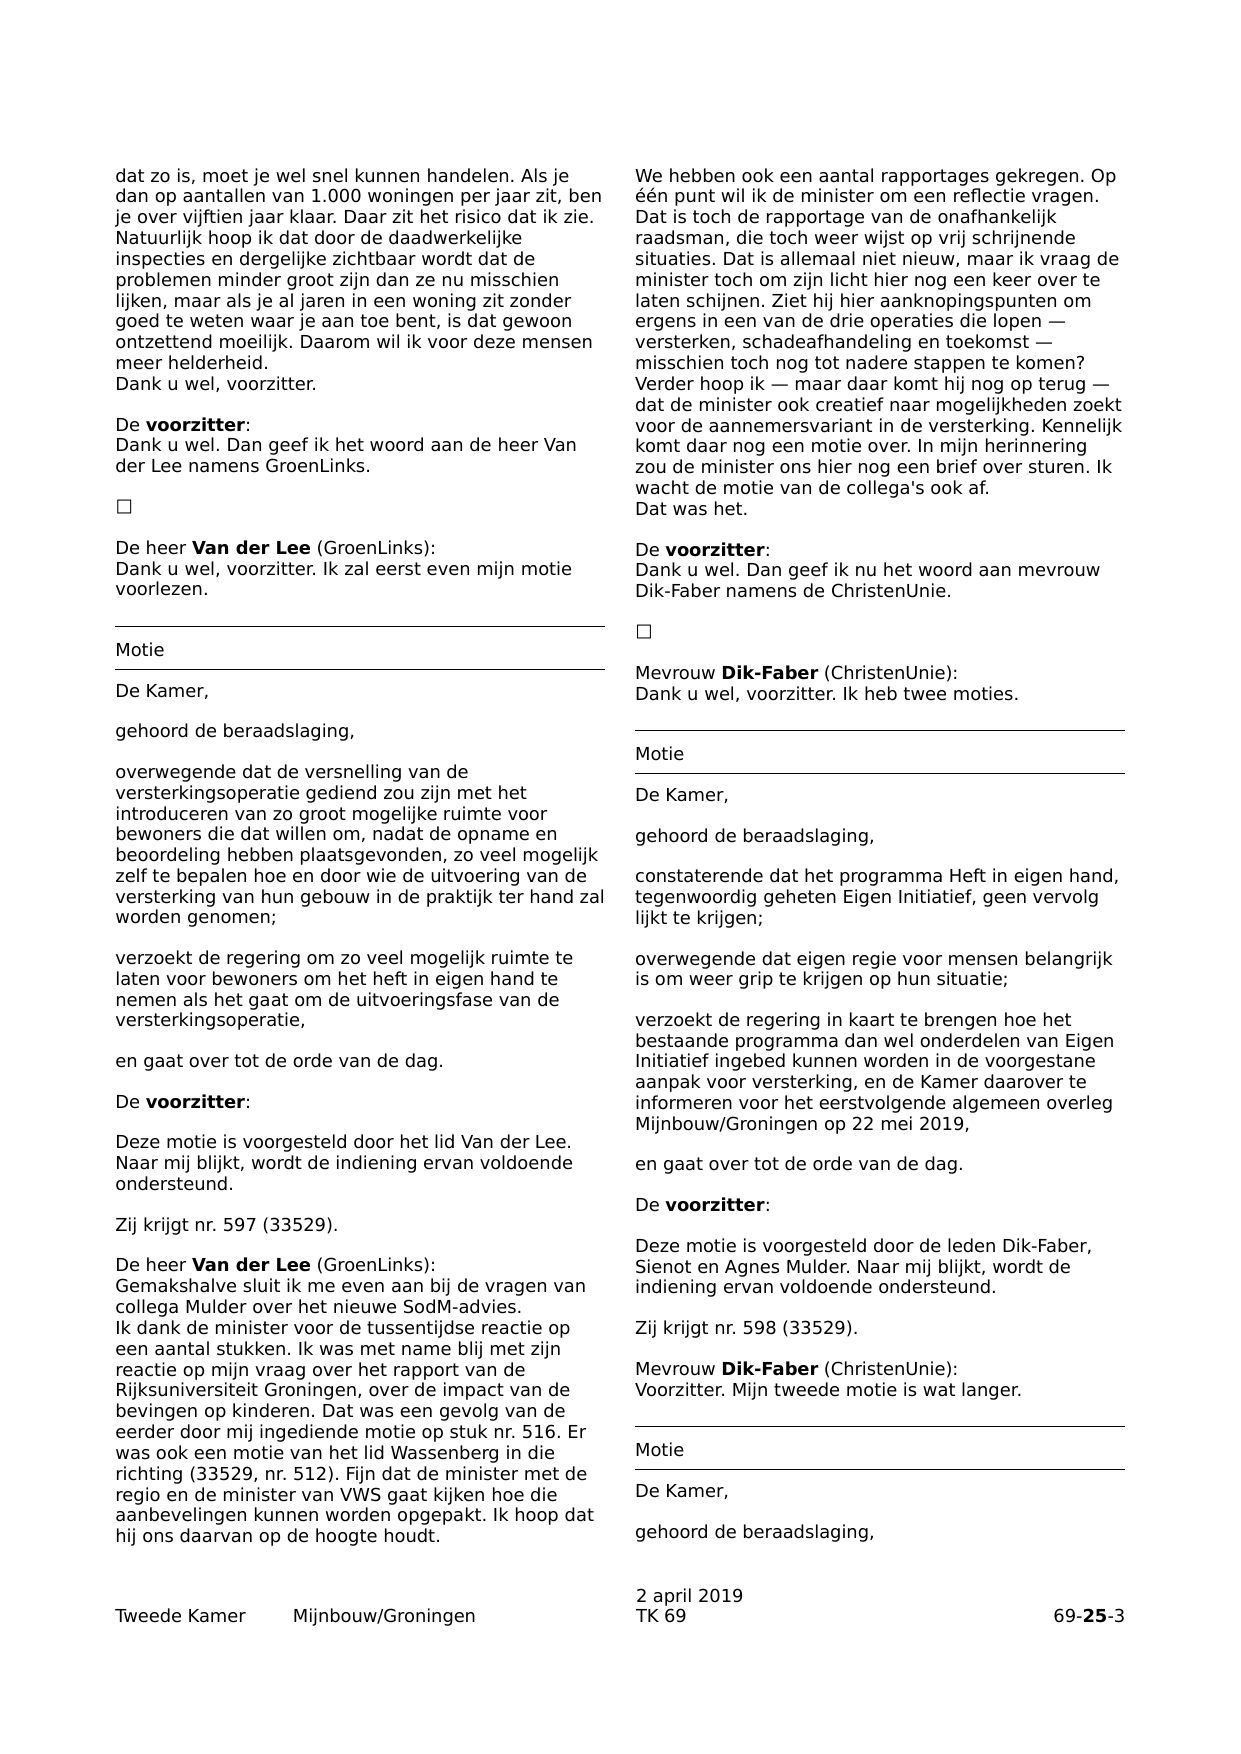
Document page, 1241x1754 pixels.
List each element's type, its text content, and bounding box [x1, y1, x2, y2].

text Dank u wel, voorzitter. [115, 374, 605, 394]
text dat zo is, moet je wel snel kunnen handelen. Als je dan op aantallen van 1.000 woningen per jaar zit, ben je over vijftien jaar klaar. Daar zit het risico dat ik zie. Natuurlijk hoop ik dat door de daadwerkelijke inspecties en dergelijke zichtbaar wordt dat de problemen minder groot zijn dan ze nu misschien lijken, maar als je al jaren in een woning zit zonder goed te weten waar je aan toe bent, is dat gewoon ontzettend moeilijk. Daarom wil ik voor deze mensen meer helderheid. [115, 165, 605, 374]
text Motie [635, 1440, 1125, 1461]
text ⬜ [115, 497, 605, 518]
text overwegende dat de versnelling van de versterkingsoperatie gediend zou zijn met het introduceren van zo groot mogelijke ruimte voor bewoners die dat willen om, nadat de opname en beoordeling hebben plaatsgevonden, zo veel mogelijk zelf te bepalen hoe en door wie de uitvoering van de versterking van hun gebouw in de praktijk ter hand zal worden genomen; [115, 762, 605, 928]
text De heer Van der Lee (GroenLinks): [115, 538, 605, 558]
text en gaat over tot de orde van de dag. [115, 1051, 605, 1072]
text Dank u wel, voorzitter. Ik zal eerst even mijn motie voorlezen. [115, 558, 605, 600]
text We hebben ook een aantal rapportages gekregen. Op één punt wil ik de minister om een reflectie vragen. Dat is toch de rapportage van de onafhankelijk raadsman, die toch weer wijst op vrij schrijnende situaties. Dat is allemaal niet nieuw, maar ik vraag de minister toch om zijn licht hier nog een keer over te laten schijnen. Ziet hij hier aanknopingspunten om ergens in een van de drie operaties die lopen — versterken, schadeafhandeling en toekomst — misschien toch nog tot nadere stappen te komen? [635, 165, 1125, 374]
text Dat was het. [635, 499, 1125, 519]
text gehoord de beraadslaging, [635, 826, 1125, 846]
text Dank u wel. Dan geef ik het woord aan de heer Van der Lee namens GroenLinks. [115, 435, 605, 477]
text constaterende dat het programma Heft in eigen hand, tegenwoordig geheten Eigen Initiatief, geen vervolg lijkt te krijgen; [635, 866, 1125, 928]
text De voorzitter: [635, 1195, 1125, 1216]
text Voorzitter. Mijn tweede motie is wat langer. [635, 1379, 1125, 1400]
text Zij krijgt nr. 598 (33529). [635, 1318, 1125, 1339]
text Deze motie is voorgesteld door de leden Dik-Faber, Sienot en Agnes Mulder. Naar mij blijkt, wordt de indiening ervan voldoende ondersteund. [635, 1236, 1125, 1298]
text Motie [115, 640, 605, 661]
text Deze motie is voorgesteld door het lid Van der Lee. Naar mij blijkt, wordt de indiening ervan voldoende ondersteund. [115, 1132, 605, 1194]
text De voorzitter: [635, 539, 1125, 560]
text gehoord de beraadslaging, [635, 1522, 1125, 1542]
text en gaat over tot de orde van de dag. [635, 1154, 1125, 1175]
text Gemakshalve sluit ik me even aan bij de vragen van collega Mulder over het nieuwe SodM-advies. [115, 1276, 605, 1318]
text overwegende dat eigen regie voor mensen belangrijk is om weer grip te krijgen op hun situatie; [635, 948, 1125, 990]
text verzoekt de regering in kaart te brengen hoe het bestaande programma dan wel onderdelen van Eigen Initiatief ingebed kunnen worden in de voorgestane aanpak voor versterking, en de Kamer daarover te informeren voor het eerstvolgende algemeen overleg Mijnbouw/Groningen op 22 mei 2019, [635, 1010, 1125, 1134]
text Dank u wel, voorzitter. Ik heb twee moties. [635, 683, 1125, 704]
text gehoord de beraadslaging, [115, 721, 605, 742]
text De heer Van der Lee (GroenLinks): [115, 1255, 605, 1276]
text De Kamer, [635, 1481, 1125, 1502]
text De Kamer, [635, 785, 1125, 806]
text De voorzitter: [115, 1092, 605, 1112]
text ⬜ [635, 622, 1125, 643]
text Verder hoop ik — maar daar komt hij nog op terug — dat de minister ook creatief naar mogelijkheden zoekt voor de aannemersvariant in de versterking. Kennelijk komt daar nog een motie over. In mijn herinnering zou de minister ons hier nog een brief over sturen. Ik wacht de motie van de collega's ook af. [635, 374, 1125, 499]
text Dank u wel. Dan geef ik nu het woord aan mevrouw Dik-Faber namens de ChristenUnie. [635, 560, 1125, 602]
text Ik dank de minister voor de tussentijdse reactie op een aantal stukken. Ik was met name blij met zijn reactie op mijn vraag over het rapport van de Rijksuniversiteit Groningen, over de impact van de bevingen op kinderen. Dat was een gevolg van de eerder door mij ingediende motie op stuk nr. 516. Er was ook een motie van het lid Wassenberg in die richting (33529, nr. 512). Fijn dat de minister met de regio en de minister van VWS gaat kijken hoe die aanbevelingen kunnen worden opgepakt. Ik hoop dat hij ons daarvan op de hoogte houdt. [115, 1318, 605, 1547]
text Zij krijgt nr. 597 (33529). [115, 1214, 605, 1235]
text De voorzitter: [115, 414, 605, 435]
text Mevrouw Dik-Faber (ChristenUnie): [635, 663, 1125, 683]
text De Kamer, [115, 681, 605, 701]
text verzoekt de regering om zo veel mogelijk ruimte te laten voor bewoners om het heft in eigen hand te nemen als het gaat om de uitvoeringsfase van de versterkingsoperatie, [115, 948, 605, 1031]
text Mevrouw Dik-Faber (ChristenUnie): [635, 1359, 1125, 1379]
text Motie [635, 744, 1125, 765]
